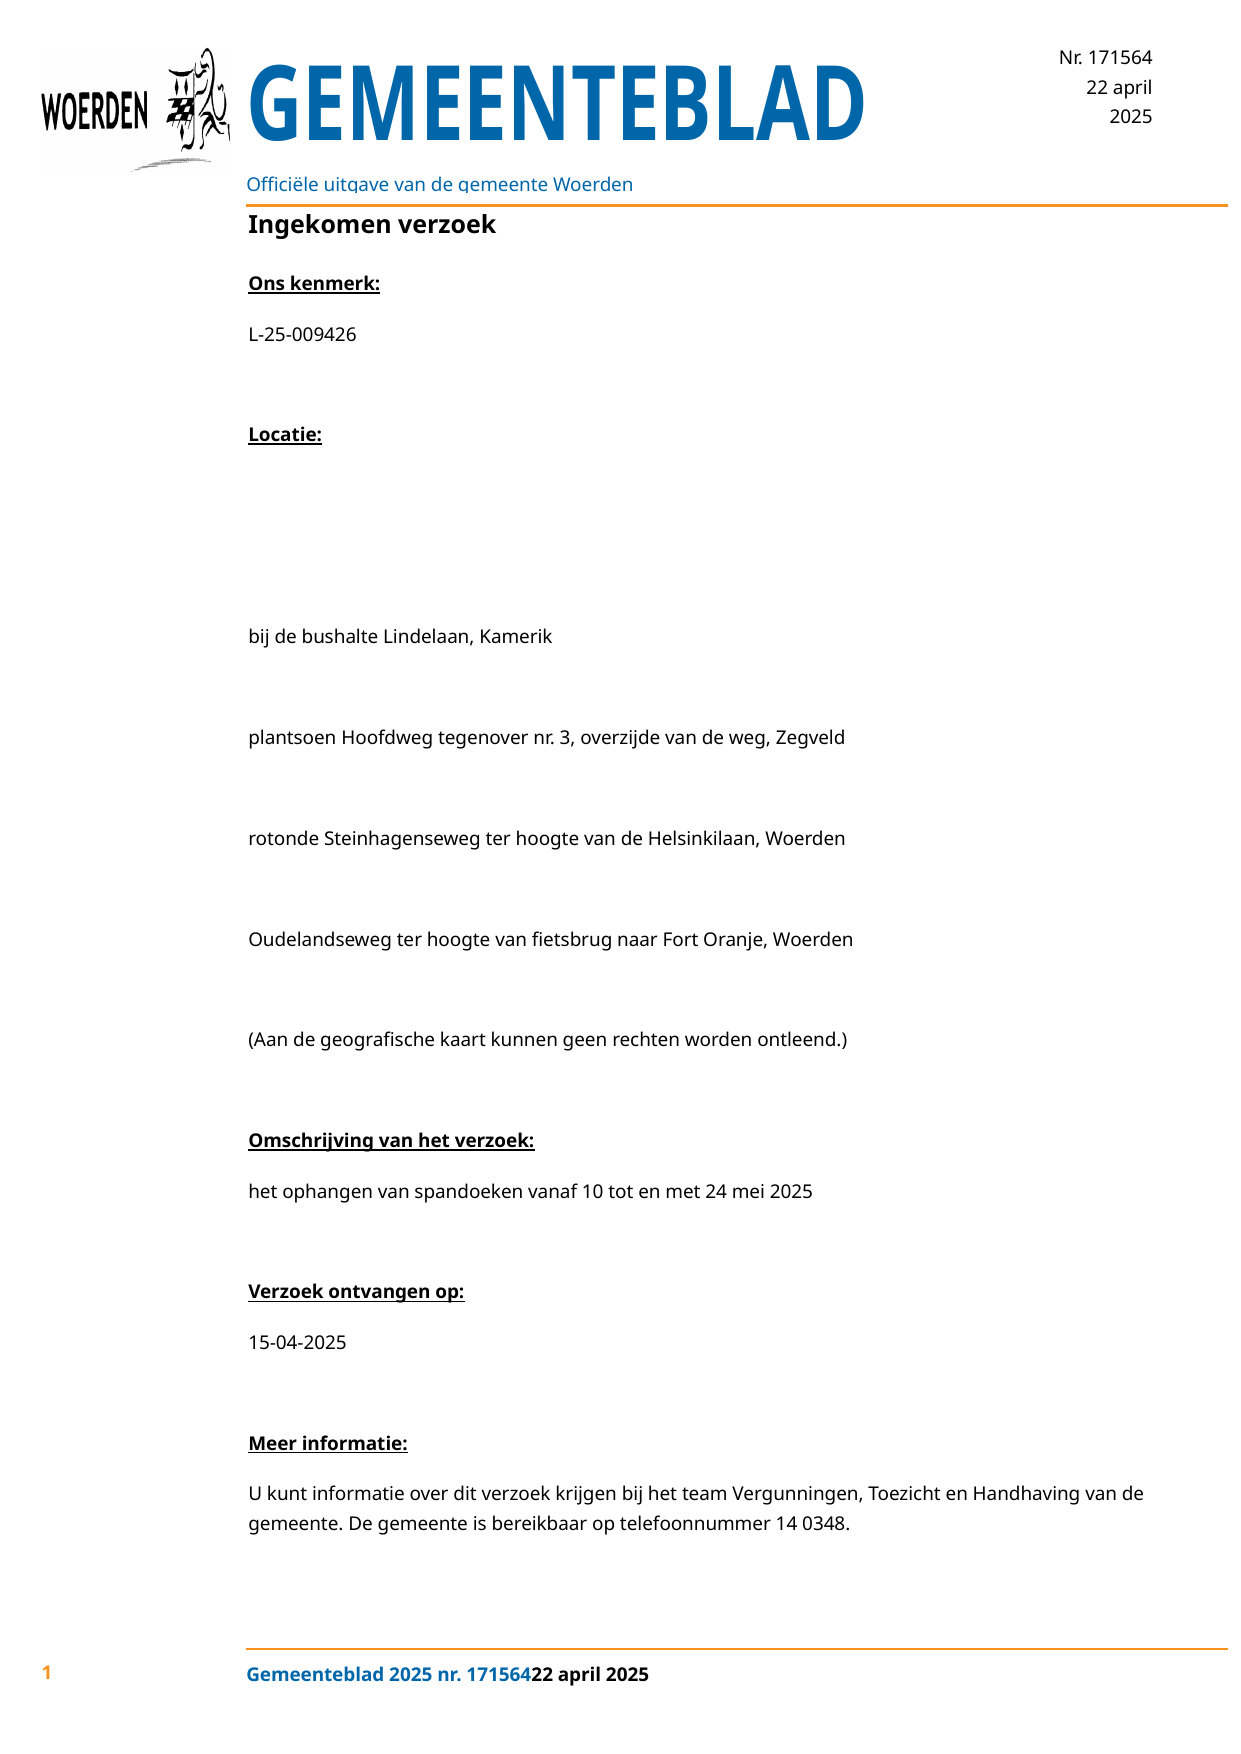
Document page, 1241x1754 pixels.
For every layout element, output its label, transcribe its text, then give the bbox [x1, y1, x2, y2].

text bij de bushalte Lindelaan, Kamerik [248, 623, 1152, 649]
text Verzoek ontvangen op: [248, 1279, 1152, 1304]
text plantsoen Hoofdweg tegenover nr. 3, overzijde van de weg, Zegveld [248, 724, 1152, 750]
text (Aan de geografische kaart kunnen geen rechten worden ontleend.) [248, 1027, 1152, 1052]
text Ons kenmerk: [248, 270, 1152, 296]
text Ingekomen verzoek [248, 207, 1152, 241]
text Omschrijving van het verzoek: [248, 1127, 1152, 1153]
text 15-04-2025 [248, 1329, 1152, 1355]
text het ophangen van spandoeken vanaf 10 tot en met 24 mei 2025 [248, 1178, 1152, 1203]
text Oudelandseweg ter hoogte van fietsbrug naar Fort Oranje, Woerden [248, 926, 1152, 951]
text U kunt informatie over dit verzoek krijgen bij het team Vergunningen, Toezicht en Handhaving van de gemeente. De gemeente is bereikbaar op telefoonnummer 14 0348. [248, 1480, 1152, 1536]
text Locatie: [248, 422, 1152, 447]
text rotonde Steinhagenseweg ter hoogte van de Helsinkilaan, Woerden [248, 825, 1152, 851]
text L-25-009426 [248, 321, 1152, 346]
text Meer informatie: [248, 1430, 1152, 1456]
picture [41, 47, 231, 172]
